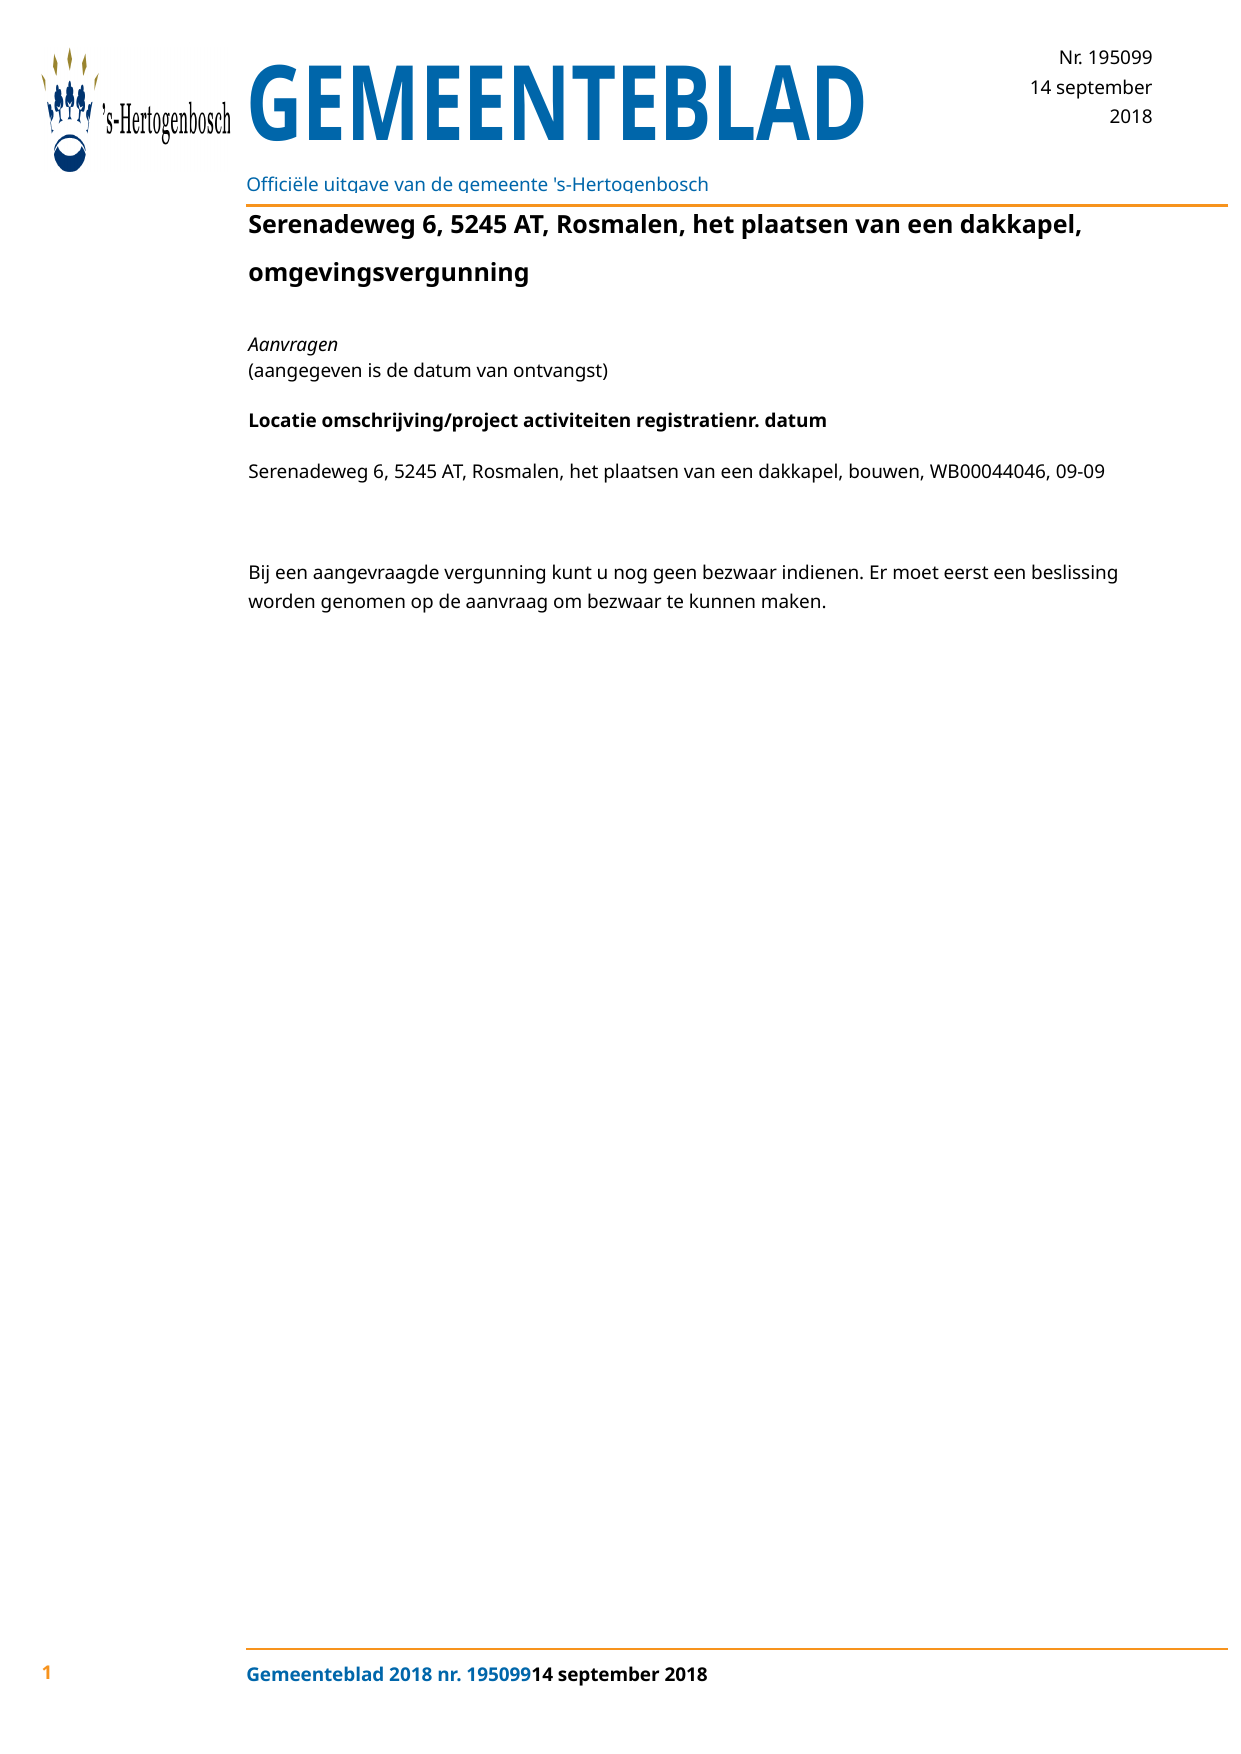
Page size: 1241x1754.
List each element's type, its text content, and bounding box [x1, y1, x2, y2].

text Bij een aangevraagde vergunning kunt u nog geen bezwaar indienen. Er moet eerst een beslissing worden genomen op de aanvraag om bezwaar te kunnen maken. [248, 559, 1152, 614]
text Serenadeweg 6, 5245 AT, Rosmalen, het plaatsen van een dakkapel, bouwen, WB00044046, 09-09 [248, 458, 1152, 484]
text Serenadeweg 6, 5245 AT, Rosmalen, het plaatsen van een dakkapel, omgevingsvergunning [248, 207, 1152, 288]
text Aanvragen [248, 331, 1152, 357]
text Locatie omschrijving/project activiteiten registratienr. datum [248, 408, 1152, 433]
picture [41, 47, 231, 172]
text (aangegeven is de datum van ontvangst) [248, 357, 1152, 383]
